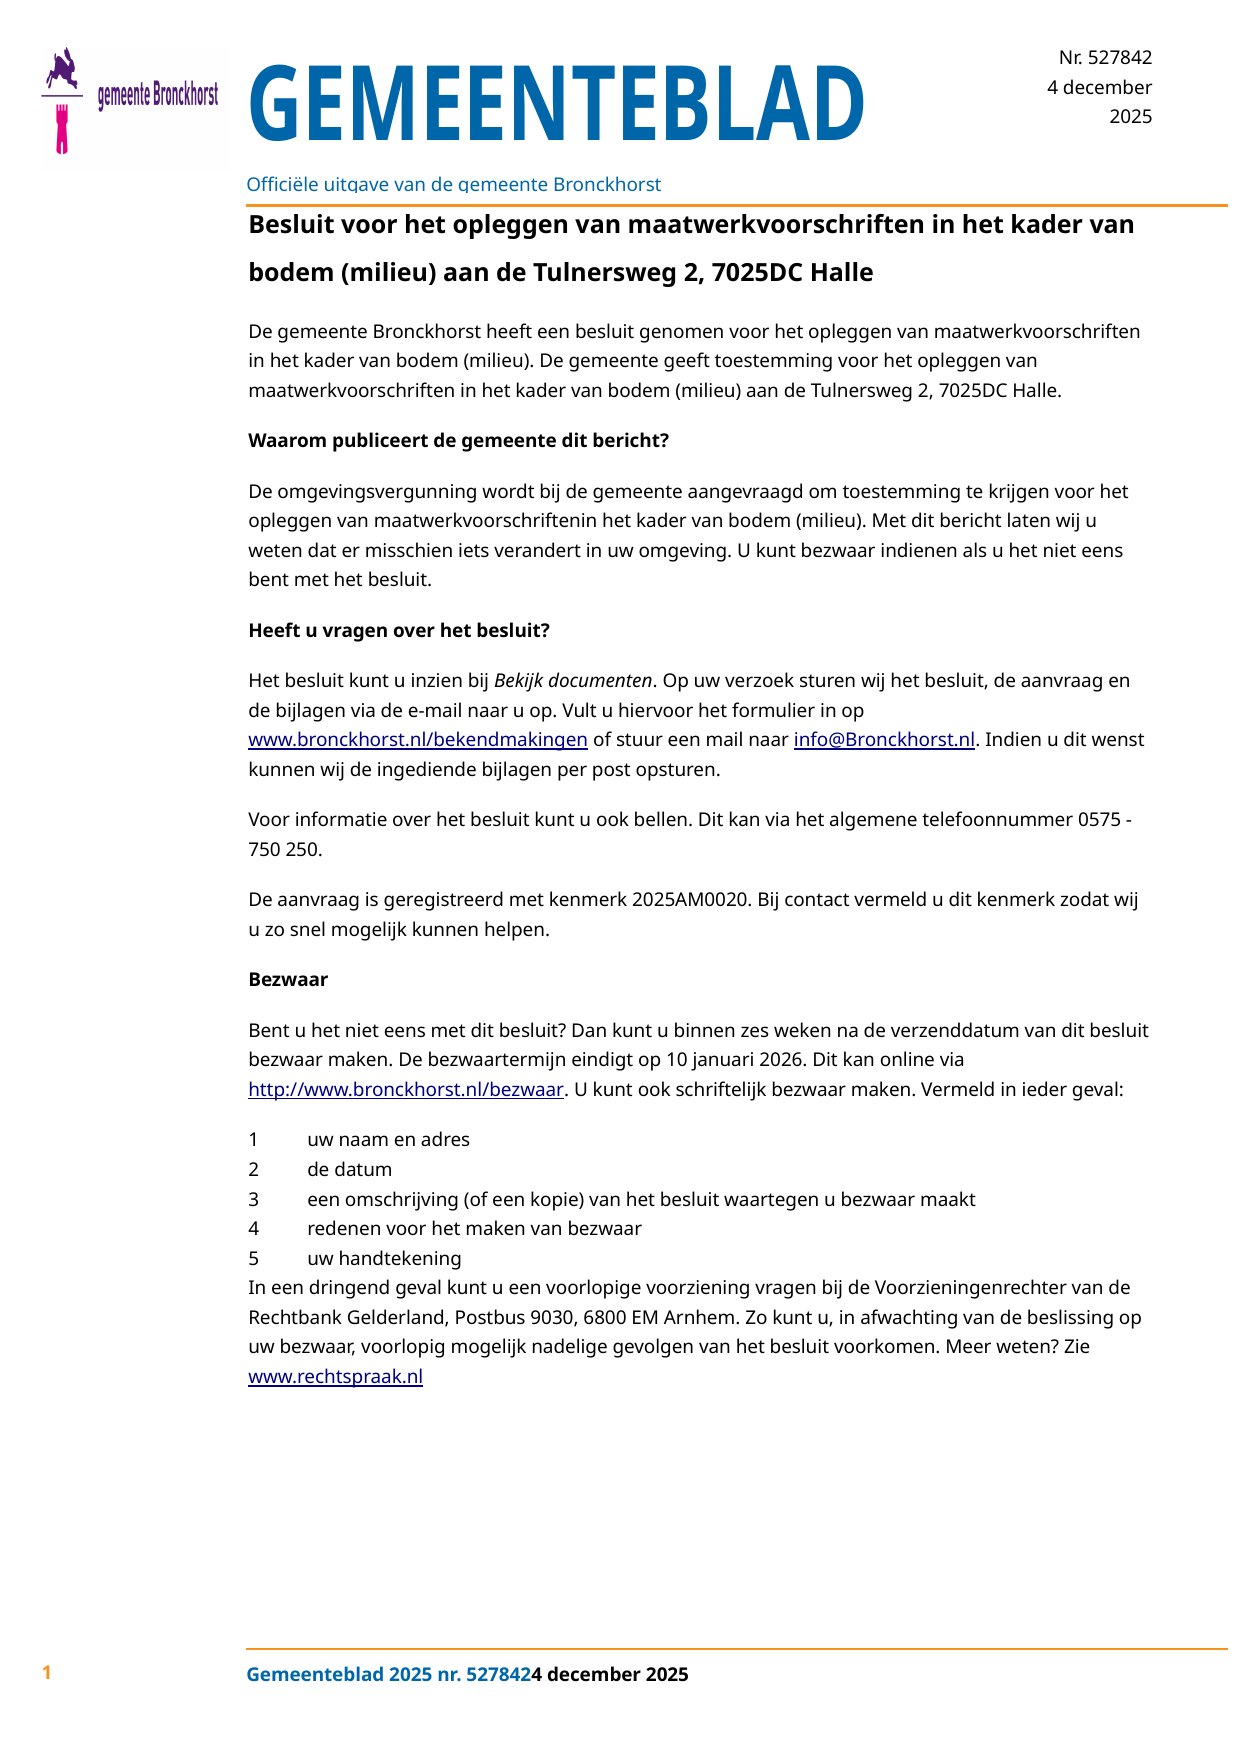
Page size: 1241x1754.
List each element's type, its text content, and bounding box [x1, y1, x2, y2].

text Heeft u vragen over het besluit? [248, 617, 1152, 643]
picture [41, 47, 231, 172]
text De aanvraag is geregistreerd met kenmerk 2025AM0020. Bij contact vermeld u dit kenmerk zodat wij u zo snel mogelijk kunnen helpen. [248, 887, 1152, 942]
list uw naam en adres [248, 1127, 1152, 1152]
text Besluit voor het opleggen van maatwerkvoorschriften in het kader van bodem (milieu) aan de Tulnersweg 2, 7025DC Halle [248, 207, 1152, 288]
list uw handtekening [248, 1245, 1152, 1271]
text Bent u het niet eens met dit besluit? Dan kunt u binnen zes weken na de verzenddatum van dit besluit bezwaar maken. De bezwaartermijn eindigt op 10 januari 2026. Dit kan online via http://www.bronckhorst.nl/bezwaar. U kunt ook schriftelijk bezwaar maken. Vermeld in ieder geval: [248, 1017, 1152, 1102]
text Waarom publiceert de gemeente dit bericht? [248, 427, 1152, 453]
text Bezwaar [248, 967, 1152, 992]
list een omschrijving (of een kopie) van het besluit waartegen u bezwaar maakt [248, 1186, 1152, 1212]
text In een dringend geval kunt u een voorlopige voorziening vragen bij de Voorzieningenrechter van de Rechtbank Gelderland, Postbus 9030, 6800 EM Arnhem. Zo kunt u, in afwachting van de beslissing op uw bezwaar, voorlopig mogelijk nadelige gevolgen van het besluit voorkomen. Meer weten? Zie www.rechtspraak.nl [248, 1274, 1152, 1389]
list de datum [248, 1156, 1152, 1182]
text Voor informatie over het besluit kunt u ook bellen. Dit kan via het algemene telefoonnummer 0575 - 750 250. [248, 807, 1152, 862]
text De omgevingsvergunning wordt bij de gemeente aangevraagd om toestemming te krijgen voor het opleggen van maatwerkvoorschriftenin het kader van bodem (milieu). Met dit bericht laten wij u weten dat er misschien iets verandert in uw omgeving. U kunt bezwaar indienen als u het niet eens bent met het besluit. [248, 478, 1152, 592]
text Het besluit kunt u inzien bij Bekijk documenten. Op uw verzoek sturen wij het besluit, de aanvraag en de bijlagen via de e-mail naar u op. Vult u hiervoor het formulier in op www.bronckhorst.nl/bekendmakingen of stuur een mail naar info@Bronckhorst.nl. Indien u dit wenst kunnen wij de ingediende bijlagen per post opsturen. [248, 667, 1152, 782]
list redenen voor het maken van bezwaar [248, 1215, 1152, 1241]
text De gemeente Bronckhorst heeft een besluit genomen voor het opleggen van maatwerkvoorschriften in het kader van bodem (milieu). De gemeente geeft toestemming voor het opleggen van maatwerkvoorschriften in het kader van bodem (milieu) aan de Tulnersweg 2, 7025DC Halle. [248, 318, 1152, 403]
